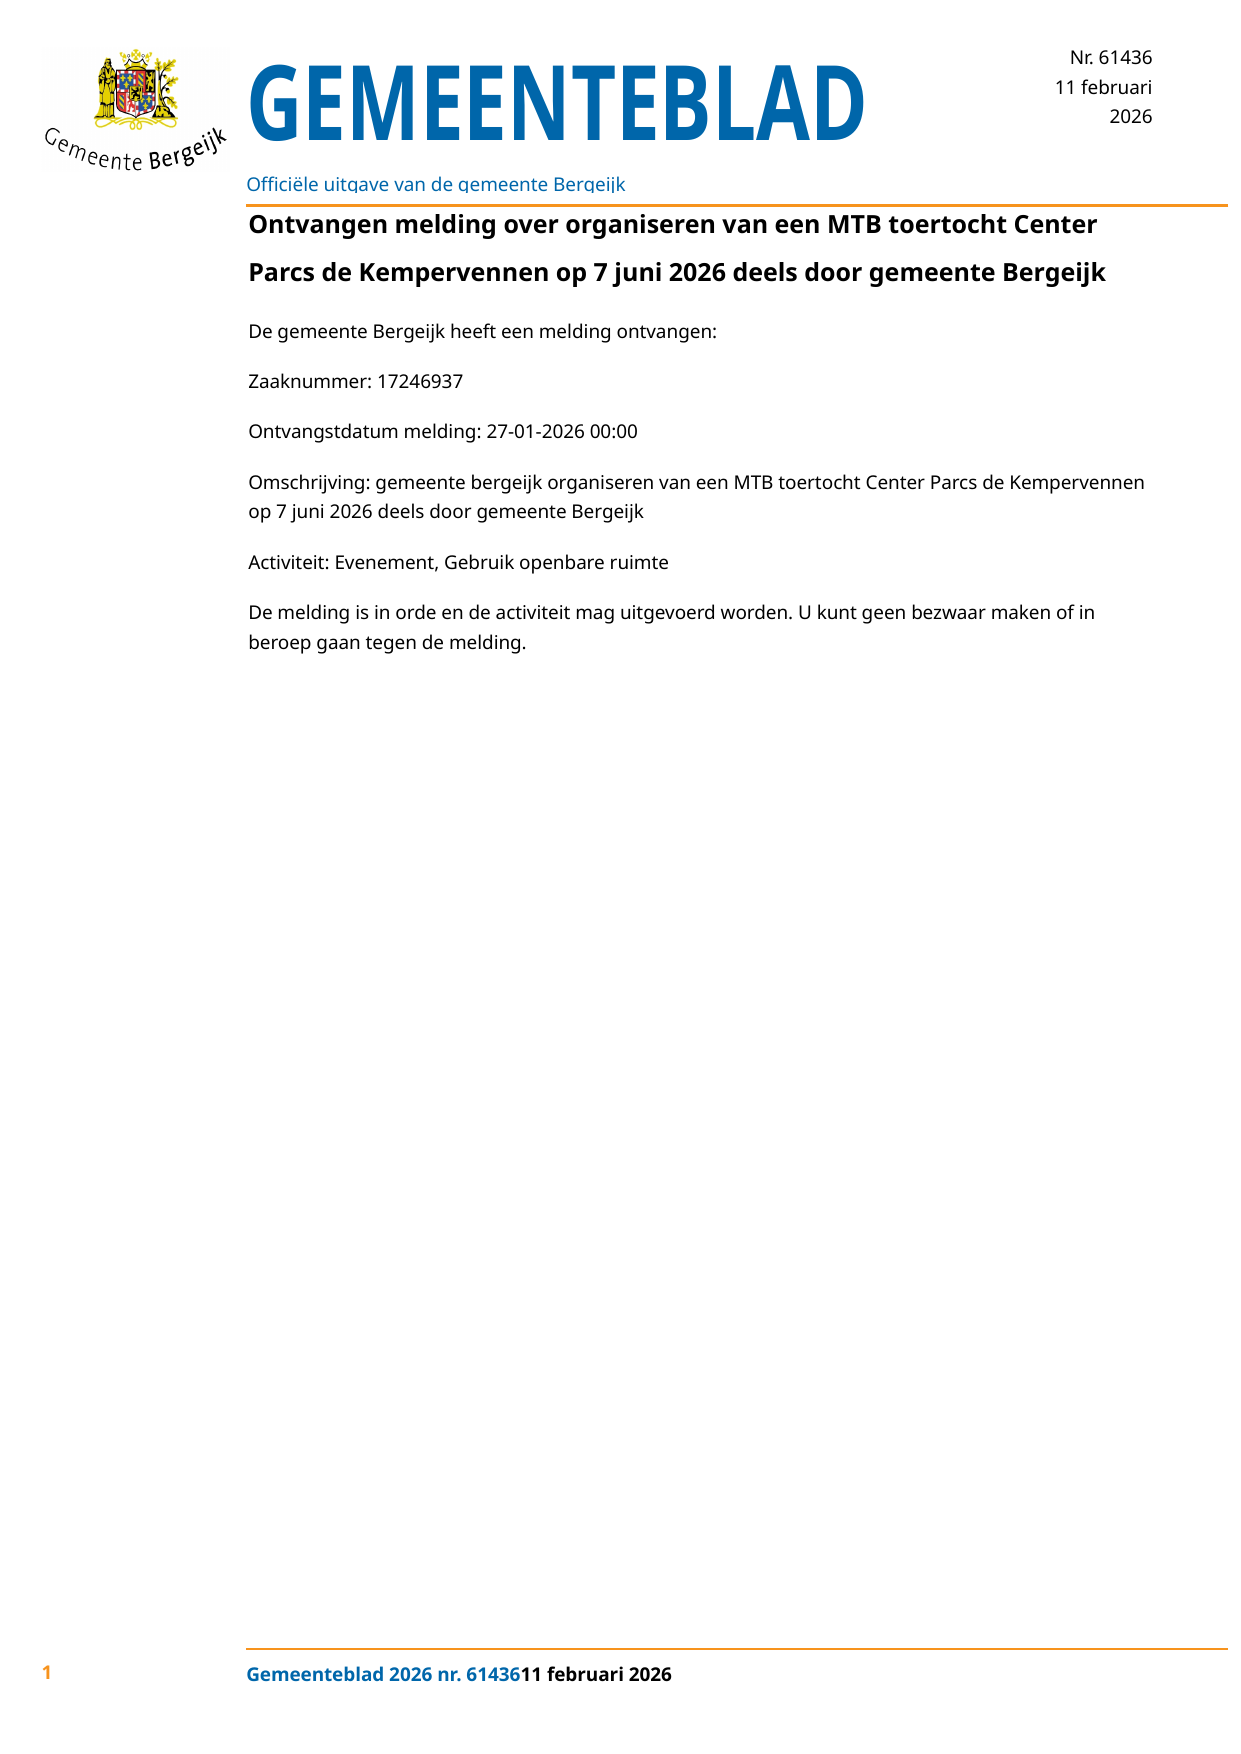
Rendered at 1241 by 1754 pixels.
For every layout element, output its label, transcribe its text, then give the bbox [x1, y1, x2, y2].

text Activiteit: Evenement, Gebruik openbare ruimte [248, 549, 1152, 575]
text De melding is in orde en de activiteit mag uitgevoerd worden. U kunt geen bezwaar maken of in beroep gaan tegen de melding. [248, 599, 1152, 655]
text Ontvangstdatum melding: 27-01-2026 00:00 [248, 419, 1152, 444]
text Zaaknummer: 17246937 [248, 368, 1152, 394]
text Omschrijving: gemeente bergeijk organiseren van een MTB toertocht Center Parcs de Kempervennen op 7 juni 2026 deels door gemeente Bergeijk [248, 469, 1152, 524]
picture [41, 47, 231, 172]
text Ontvangen melding over organiseren van een MTB toertocht Center Parcs de Kempervennen op 7 juni 2026 deels door gemeente Bergeijk [248, 207, 1152, 288]
text De gemeente Bergeijk heeft een melding ontvangen: [248, 318, 1152, 344]
